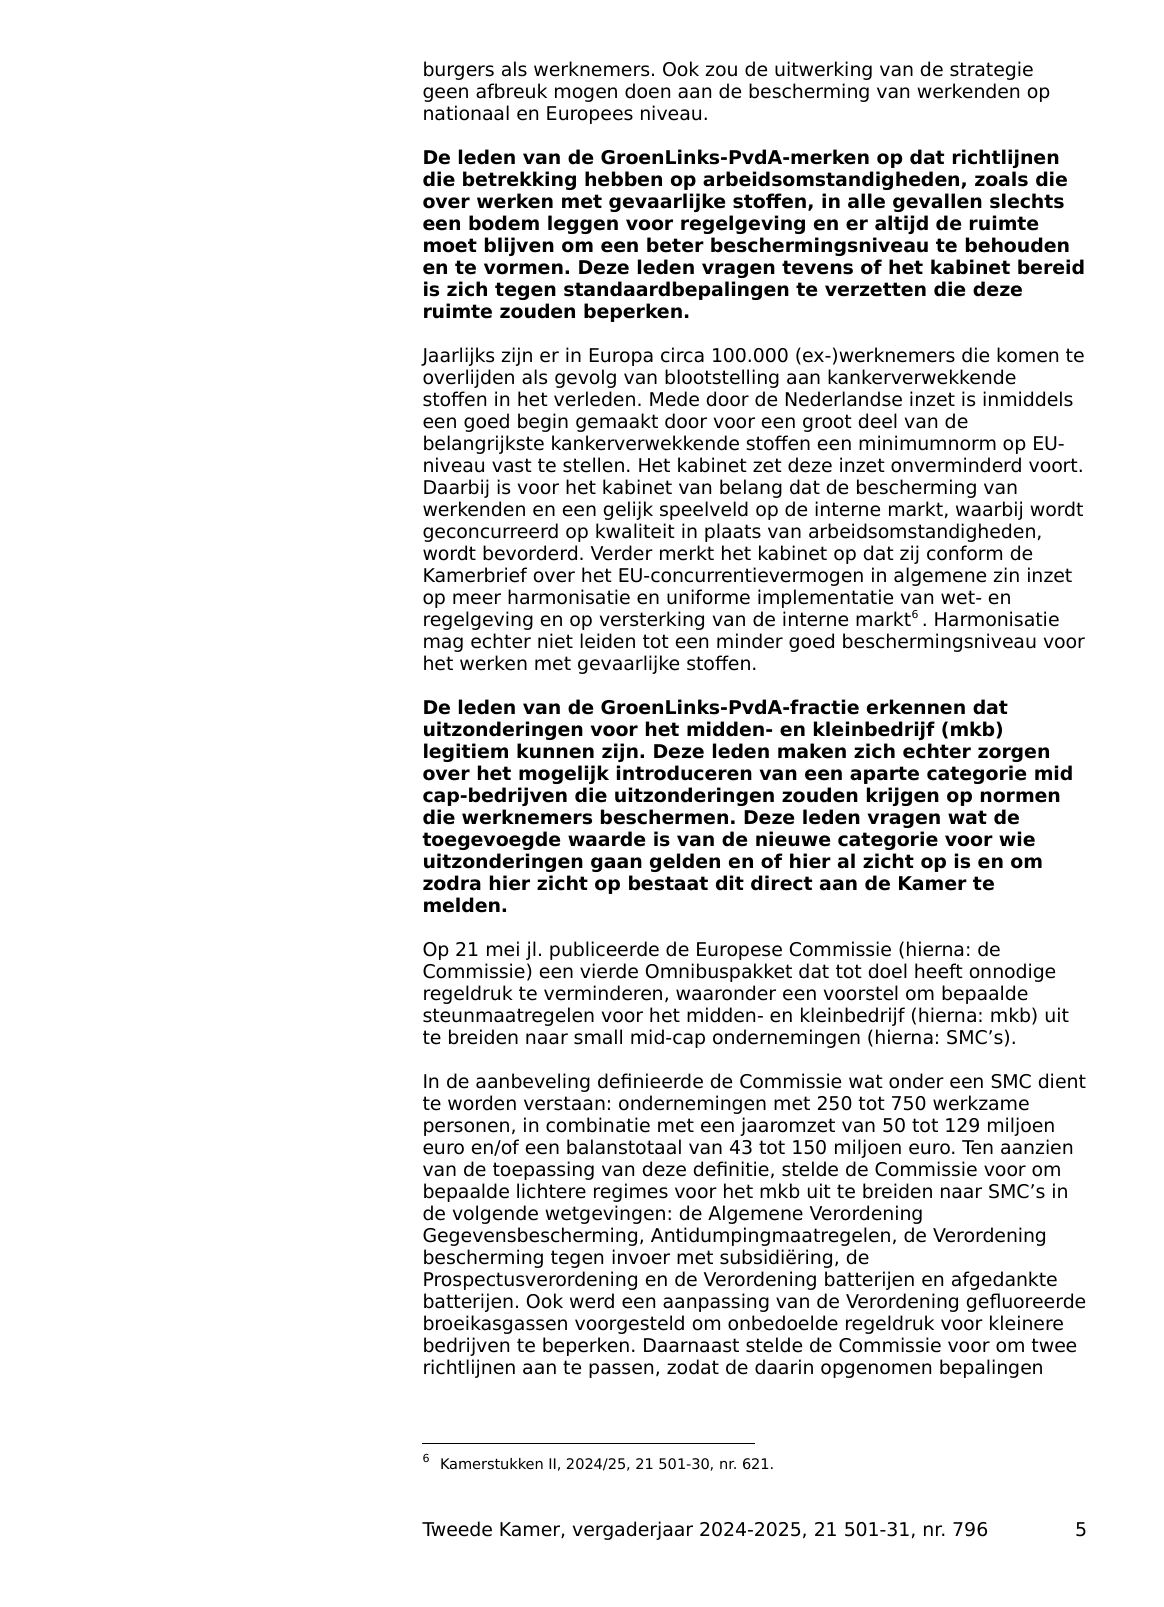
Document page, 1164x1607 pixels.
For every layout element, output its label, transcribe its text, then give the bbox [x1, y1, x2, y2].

text In de aanbeveling definieerde de Commissie wat onder een SMC dient te worden verstaan: ondernemingen met 250 tot 750 werkzame personen, in combinatie met een jaaromzet van 50 tot 129 miljoen euro en/of een balanstotaal van 43 tot 150 miljoen euro. Ten aanzien van de toepassing van deze definitie, stelde de Commissie voor om bepaalde lichtere regimes voor het mkb uit te breiden naar SMC’s in de volgende wetgevingen: de Algemene Verordening Gegevensbescherming, Antidumpingmaatregelen, de Verordening bescherming tegen invoer met subsidiëring, de Prospectusverordening en de Verordening batterijen en afgedankte batterijen. Ook werd een aanpassing van de Verordening gefluoreerde broeikasgassen voorgesteld om onbedoelde regeldruk voor kleinere bedrijven te beperken. Daarnaast stelde de Commissie voor om twee richtlijnen aan te passen, zodat de daarin opgenomen bepalingen [422, 1071, 1087, 1379]
text Kamerstukken II, 2024/25, 21 501-30, nr. 621. [422, 1452, 1087, 1474]
text De leden van de GroenLinks-PvdA-merken op dat richtlijnen die betrekking hebben op arbeidsomstandigheden, zoals die over werken met gevaarlijke stoffen, in alle gevallen slechts een bodem leggen voor regelgeving en er altijd de ruimte moet blijven om een beter beschermingsniveau te behouden en te vormen. Deze leden vragen tevens of het kabinet bereid is zich tegen standaardbepalingen te verzetten die deze ruimte zouden beperken. [422, 147, 1087, 323]
text Op 21 mei jl. publiceerde de Europese Commissie (hierna: de Commissie) een vierde Omnibuspakket dat tot doel heeft onnodige regeldruk te verminderen, waaronder een voorstel om bepaalde steunmaatregelen voor het midden- en kleinbedrijf (hierna: mkb) uit te breiden naar small mid-cap ondernemingen (hierna: SMC’s). [422, 939, 1087, 1049]
text De leden van de GroenLinks-PvdA-fractie erkennen dat uitzonderingen voor het midden- en kleinbedrijf (mkb) legitiem kunnen zijn. Deze leden maken zich echter zorgen over het mogelijk introduceren van een aparte categorie mid cap-bedrijven die uitzonderingen zouden krijgen op normen die werknemers beschermen. Deze leden vragen wat de toegevoegde waarde is van de nieuwe categorie voor wie uitzonderingen gaan gelden en of hier al zicht op is en om zodra hier zicht op bestaat dit direct aan de Kamer te melden. [422, 697, 1087, 917]
text Jaarlijks zijn er in Europa circa 100.000 (ex-)werknemers die komen te overlijden als gevolg van blootstelling aan kankerverwekkende stoffen in het verleden. Mede door de Nederlandse inzet is inmiddels een goed begin gemaakt door voor een groot deel van de belangrijkste kankerverwekkende stoffen een minimumnorm op EU-niveau vast te stellen. Het kabinet zet deze inzet onverminderd voort. Daarbij is voor het kabinet van belang dat de bescherming van werkenden en een gelijk speelveld op de interne markt, waarbij wordt geconcurreerd op kwaliteit in plaats van arbeidsomstandigheden, wordt bevorderd. Verder merkt het kabinet op dat zij conform de Kamerbrief over het EU-concurrentievermogen in algemene zin inzet op meer harmonisatie en uniforme implementatie van wet- en regelgeving en op versterking van de interne markt. Harmonisatie mag echter niet leiden tot een minder goed beschermingsniveau voor het werken met gevaarlijke stoffen. [422, 345, 1087, 675]
text burgers als werknemers. Ook zou de uitwerking van de strategie geen afbreuk mogen doen aan de bescherming van werkenden op nationaal en Europees niveau. [422, 59, 1087, 125]
